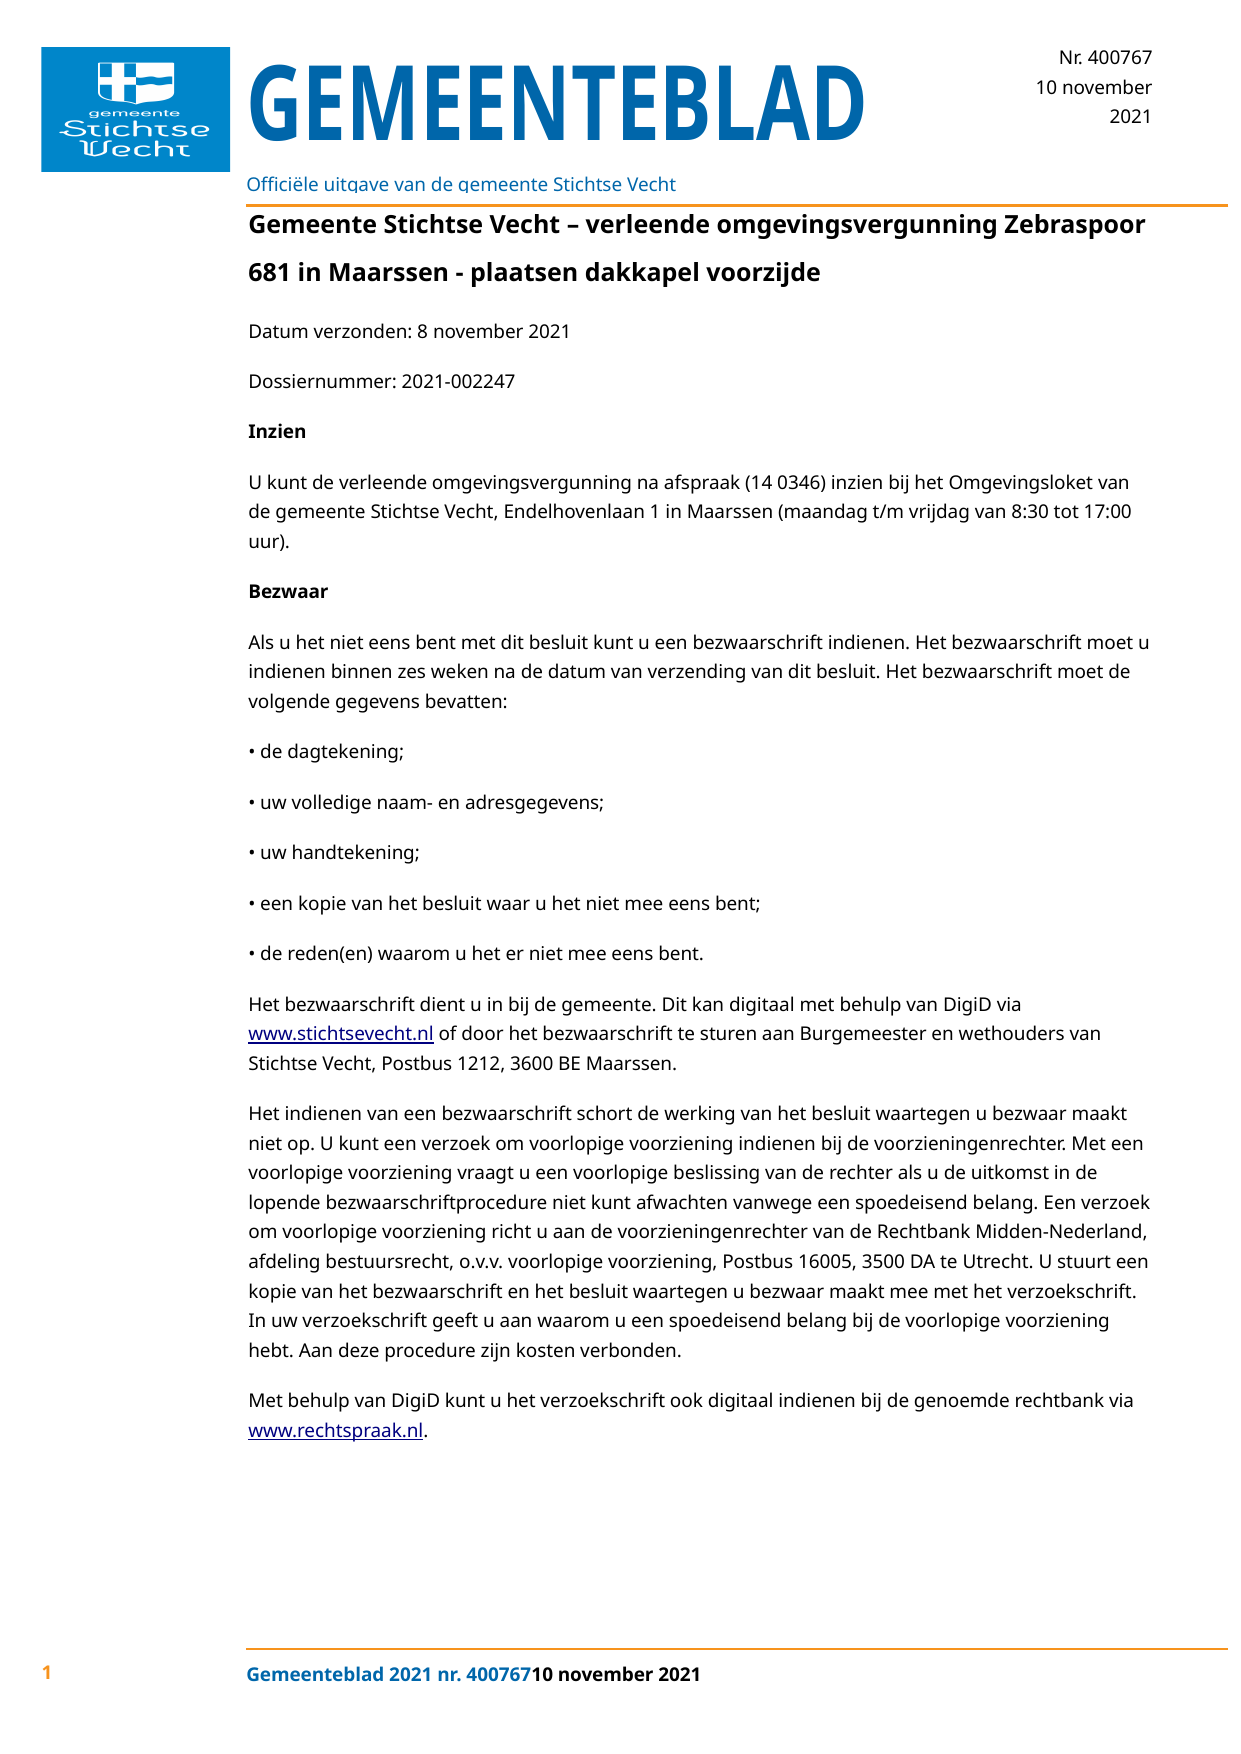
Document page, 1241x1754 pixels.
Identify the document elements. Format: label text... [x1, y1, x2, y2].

text • uw volledige naam- en adresgegevens; [248, 789, 1152, 815]
text • de reden(en) waarom u het er niet mee eens bent. [248, 940, 1152, 966]
text U kunt de verleende omgevingsvergunning na afspraak (14 0346) inzien bij het Omgevingsloket van de gemeente Stichtse Vecht, Endelhovenlaan 1 in Maarssen (maandag t/m vrijdag van 8:30 tot 17:00 uur). [248, 469, 1152, 554]
text Inzien [248, 419, 1152, 444]
text Het indienen van een bezwaarschrift schort de werking van het besluit waartegen u bezwaar maakt niet op. U kunt een verzoek om voorlopige voorziening indienen bij de voorzieningenrechter. Met een voorlopige voorziening vraagt u een voorlopige beslissing van de rechter als u de uitkomst in de lopende bezwaarschriftprocedure niet kunt afwachten vanwege een spoedeisend belang. Een verzoek om voorlopige voorziening richt u aan de voorzieningenrechter van de Rechtbank Midden-Nederland, afdeling bestuursrecht, o.v.v. voorlopige voorziening, Postbus 16005, 3500 DA te Utrecht. U stuurt een kopie van het bezwaarschrift en het besluit waartegen u bezwaar maakt mee met het verzoekschrift. In uw verzoekschrift geeft u aan waarom u een spoedeisend belang bij de voorlopige voorziening hebt. Aan deze procedure zijn kosten verbonden. [248, 1100, 1152, 1363]
text • een kopie van het besluit waar u het niet mee eens bent; [248, 890, 1152, 916]
text • de dagtekening; [248, 739, 1152, 764]
text Gemeente Stichtse Vecht – verleende omgevingsvergunning Zebraspoor 681 in Maarssen - plaatsen dakkapel voorzijde [248, 207, 1152, 288]
text Als u het niet eens bent met dit besluit kunt u een bezwaarschrift indienen. Het bezwaarschrift moet u indienen binnen zes weken na de datum van verzending van dit besluit. Het bezwaarschrift moet de volgende gegevens bevatten: [248, 629, 1152, 714]
text Dossiernummer: 2021-002247 [248, 368, 1152, 394]
text Bezwaar [248, 579, 1152, 604]
text Met behulp van DigiD kunt u het verzoekschrift ook digitaal indienen bij de genoemde rechtbank via www.rechtspraak.nl. [248, 1387, 1152, 1443]
text • uw handtekening; [248, 839, 1152, 865]
text Het bezwaarschrift dient u in bij de gemeente. Dit kan digitaal met behulp van DigiD via www.stichtsevecht.nl of door het bezwaarschrift te sturen aan Burgemeester en wethouders van Stichtse Vecht, Postbus 1212, 3600 BE Maarssen. [248, 991, 1152, 1076]
picture [99, 63, 135, 101]
picture [137, 63, 174, 103]
text Datum verzonden: 8 november 2021 [248, 318, 1152, 344]
